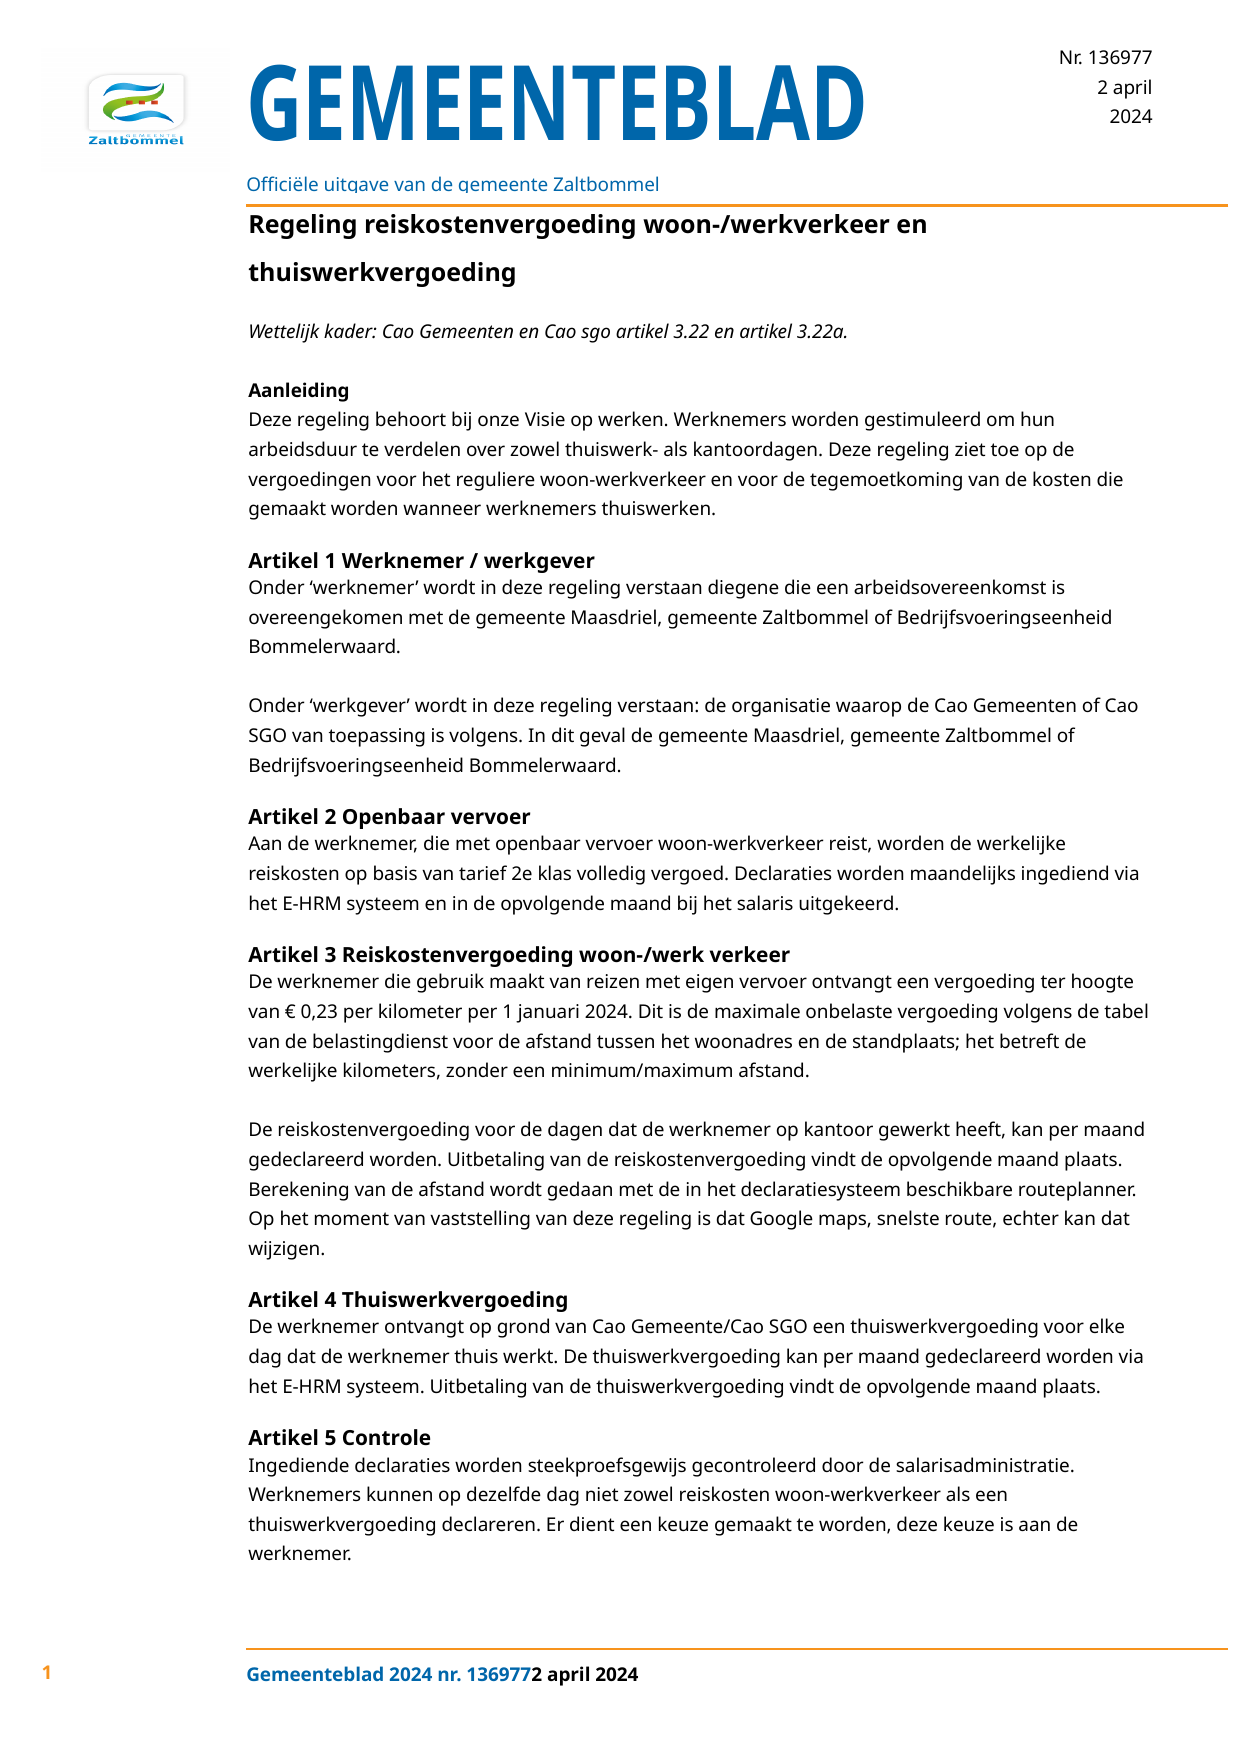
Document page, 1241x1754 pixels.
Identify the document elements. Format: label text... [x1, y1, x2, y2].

text Artikel 5 Controle [248, 1423, 1152, 1452]
text De werknemer die gebruik maakt van reizen met eigen vervoer ontvangt een vergoeding ter hoogte van € 0,23 per kilometer per 1 januari 2024. Dit is de maximale onbelaste vergoeding volgens de tabel van de belastingdienst voor de afstand tussen het woonadres en de standplaats; het betreft de werkelijke kilometers, zonder een minimum/maximum afstand. [248, 969, 1152, 1083]
text De reiskostenvergoeding voor de dagen dat de werknemer op kantoor gewerkt heeft, kan per maand gedeclareerd worden. Uitbetaling van de reiskostenvergoeding vindt de opvolgende maand plaats. Berekening van de afstand wordt gedaan met de in het declaratiesysteem beschikbare routeplanner. Op het moment van vaststelling van deze regeling is dat Google maps, snelste route, echter kan dat wijzigen. [248, 1117, 1152, 1261]
text Artikel 1 Werknemer / werkgever [248, 546, 1152, 574]
text Regeling reiskostenvergoeding woon-/werkverkeer en thuiswerkvergoeding [248, 207, 1152, 288]
text Aan de werknemer, die met openbaar vervoer woon-werkverkeer reist, worden de werkelijke reiskosten op basis van tarief 2e klas volledig vergoed. Declaraties worden maandelijks ingediend via het E-HRM systeem en in de opvolgende maand bij het salaris uitgekeerd. [248, 831, 1152, 916]
text Ingediende declaraties worden steekproefsgewijs gecontroleerd door de salarisadministratie. Werknemers kunnen op dezelfde dag niet zowel reiskosten woon-werkverkeer als een thuiswerkvergoeding declareren. Er dient een keuze gemaakt te worden, deze keuze is aan de werknemer. [248, 1452, 1152, 1566]
text Onder ‘werknemer’ wordt in deze regeling verstaan diegene die een arbeidsovereenkomst is overeengekomen met de gemeente Maasdriel, gemeente Zaltbommel of Bedrijfsvoeringseenheid Bommelerwaard. [248, 574, 1152, 659]
text Aanleiding [248, 377, 1152, 403]
text De werknemer ontvangt op grond van Cao Gemeente/Cao SGO een thuiswerkvergoeding voor elke dag dat de werknemer thuis werkt. De thuiswerkvergoeding kan per maand gedeclareerd worden via het E-HRM systeem. Uitbetaling van de thuiswerkvergoeding vindt de opvolgende maand plaats. [248, 1314, 1152, 1399]
text Deze regeling behoort bij onze Visie op werken. Werknemers worden gestimuleerd om hun arbeidsduur te verdelen over zowel thuiswerk- als kantoordagen. Deze regeling ziet toe op de vergoedingen voor het reguliere woon-werkverkeer en voor de tegemoetkoming van de kosten die gemaakt worden wanneer werknemers thuiswerken. [248, 407, 1152, 521]
text Bedrijfsvoeringseenheid Bommelerwaard. [248, 752, 1152, 777]
text Onder ‘werkgever’ wordt in deze regeling verstaan: de organisatie waarop de Cao Gemeenten of Cao SGO van toepassing is volgens. In dit geval de gemeente Maasdriel, gemeente Zaltbommel of [248, 693, 1152, 748]
text Artikel 2 Openbaar vervoer [248, 802, 1152, 831]
text Wettelijk kader: Cao Gemeenten en Cao sgo artikel 3.22 en artikel 3.22a. [248, 318, 1152, 344]
picture [41, 47, 231, 172]
text Artikel 3 Reiskostenvergoeding woon-/werk verkeer [248, 940, 1152, 969]
text Artikel 4 Thuiswerkvergoeding [248, 1285, 1152, 1314]
